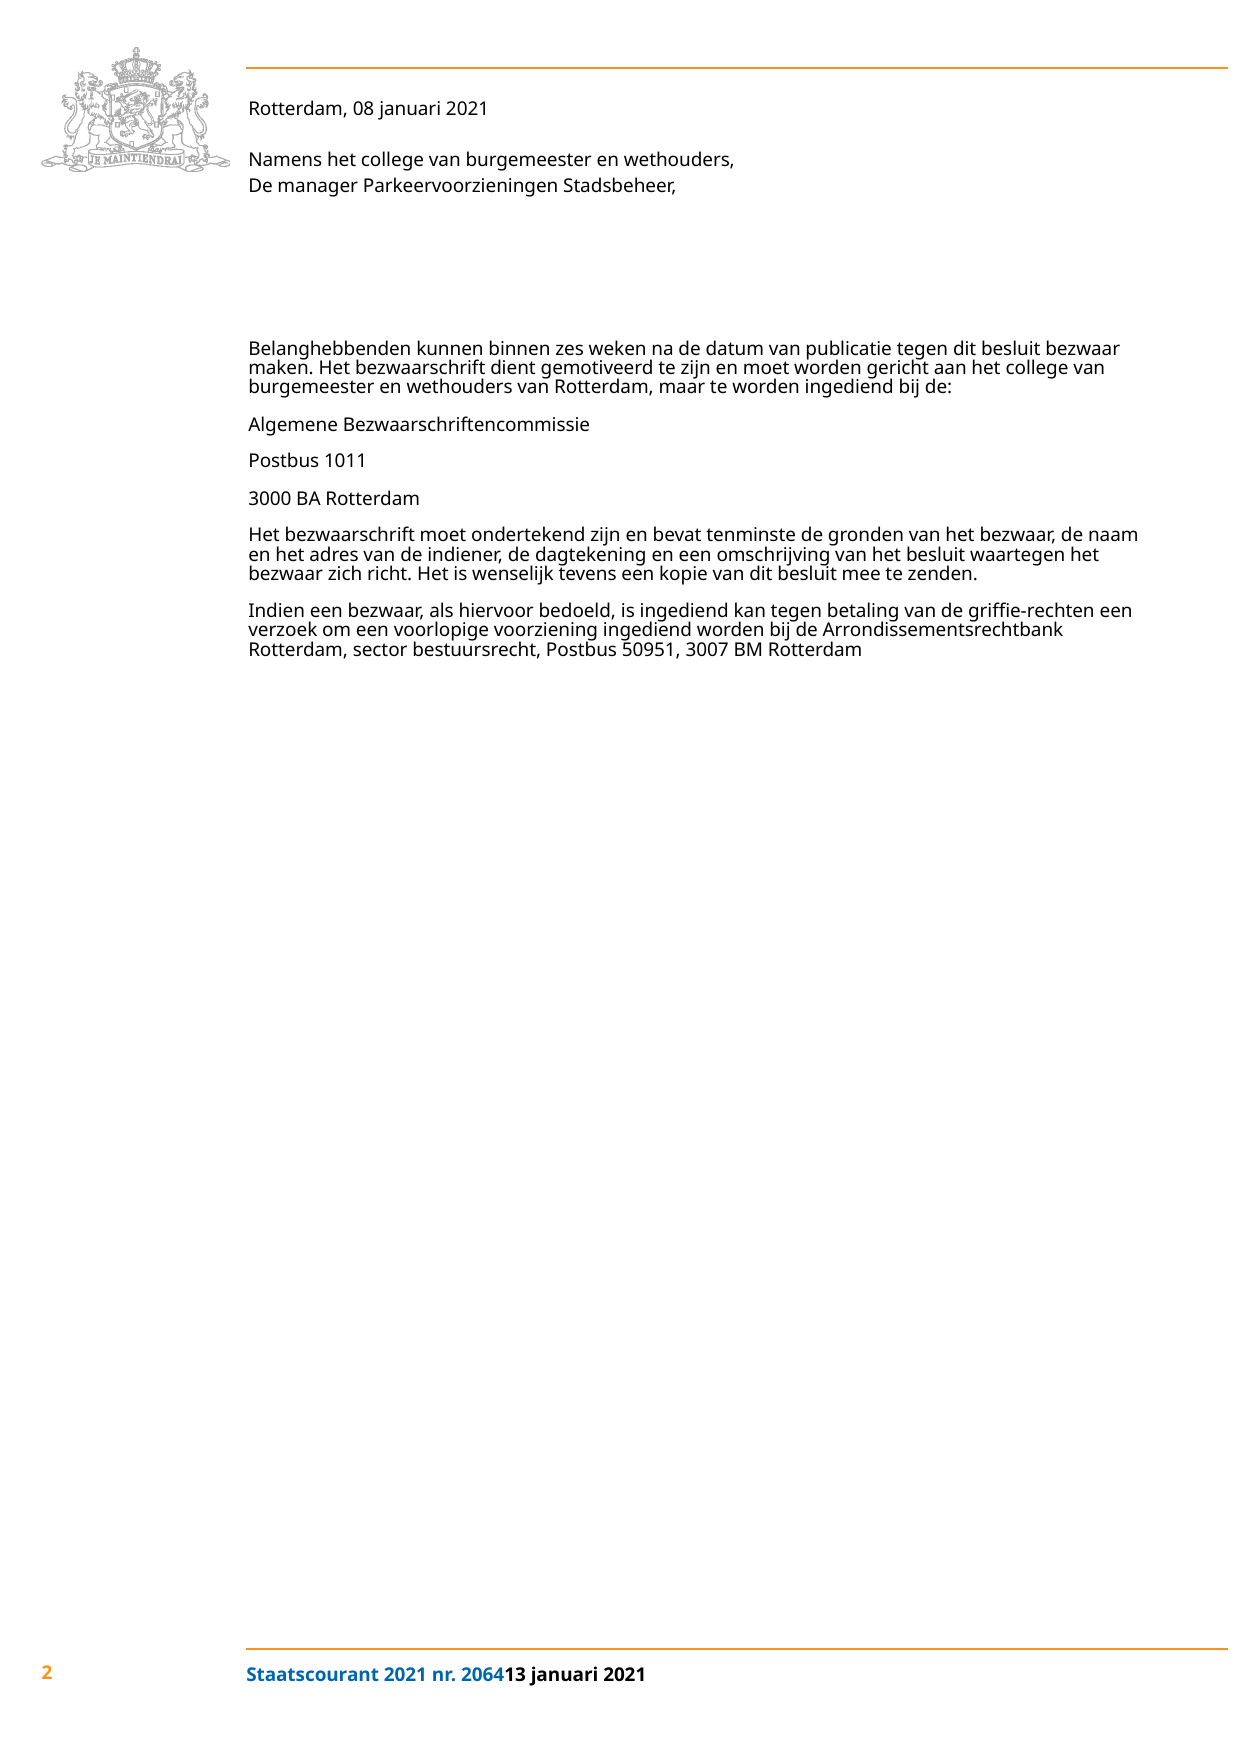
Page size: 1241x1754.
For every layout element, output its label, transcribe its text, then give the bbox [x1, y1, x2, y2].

text Belanghebbenden kunnen binnen zes weken na de datum van publicatie tegen dit besluit bezwaar maken. Het bezwaarschrift dient gemotiveerd te zijn en moet worden gericht aan het college van burgemeester en wethouders van Rotterdam, maar te worden ingediend bij de: [248, 340, 1152, 398]
text 3000 BA Rotterdam [248, 489, 1152, 509]
picture [41, 47, 231, 172]
text Rotterdam, 08 januari 2021 [248, 95, 1152, 121]
text Algemene Bezwaarschriftencommissie [248, 416, 1152, 435]
text Postbus 1011 [248, 452, 1152, 472]
text Het bezwaarschrift moet ondertekend zijn en bevat tenminste de gronden van het bezwaar, de naam en het adres van de indiener, de dagtekening en een omschrijving van het besluit waartegen het bezwaar zich richt. Het is wenselijk tevens een kopie van dit besluit mee te zenden. [248, 526, 1152, 584]
text Indien een bezwaar, als hiervoor bedoeld, is ingediend kan tegen betaling van de griffie-rechten een verzoek om een voorlopige voorziening ingediend worden bij de Arrondissementsrechtbank Rotterdam, sector bestuursrecht, Postbus 50951, 3007 BM Rotterdam [248, 602, 1152, 660]
text Namens het college van burgemeester en wethouders, [248, 146, 1152, 172]
text De manager Parkeervoorzieningen Stadsbeheer, [248, 172, 1152, 198]
